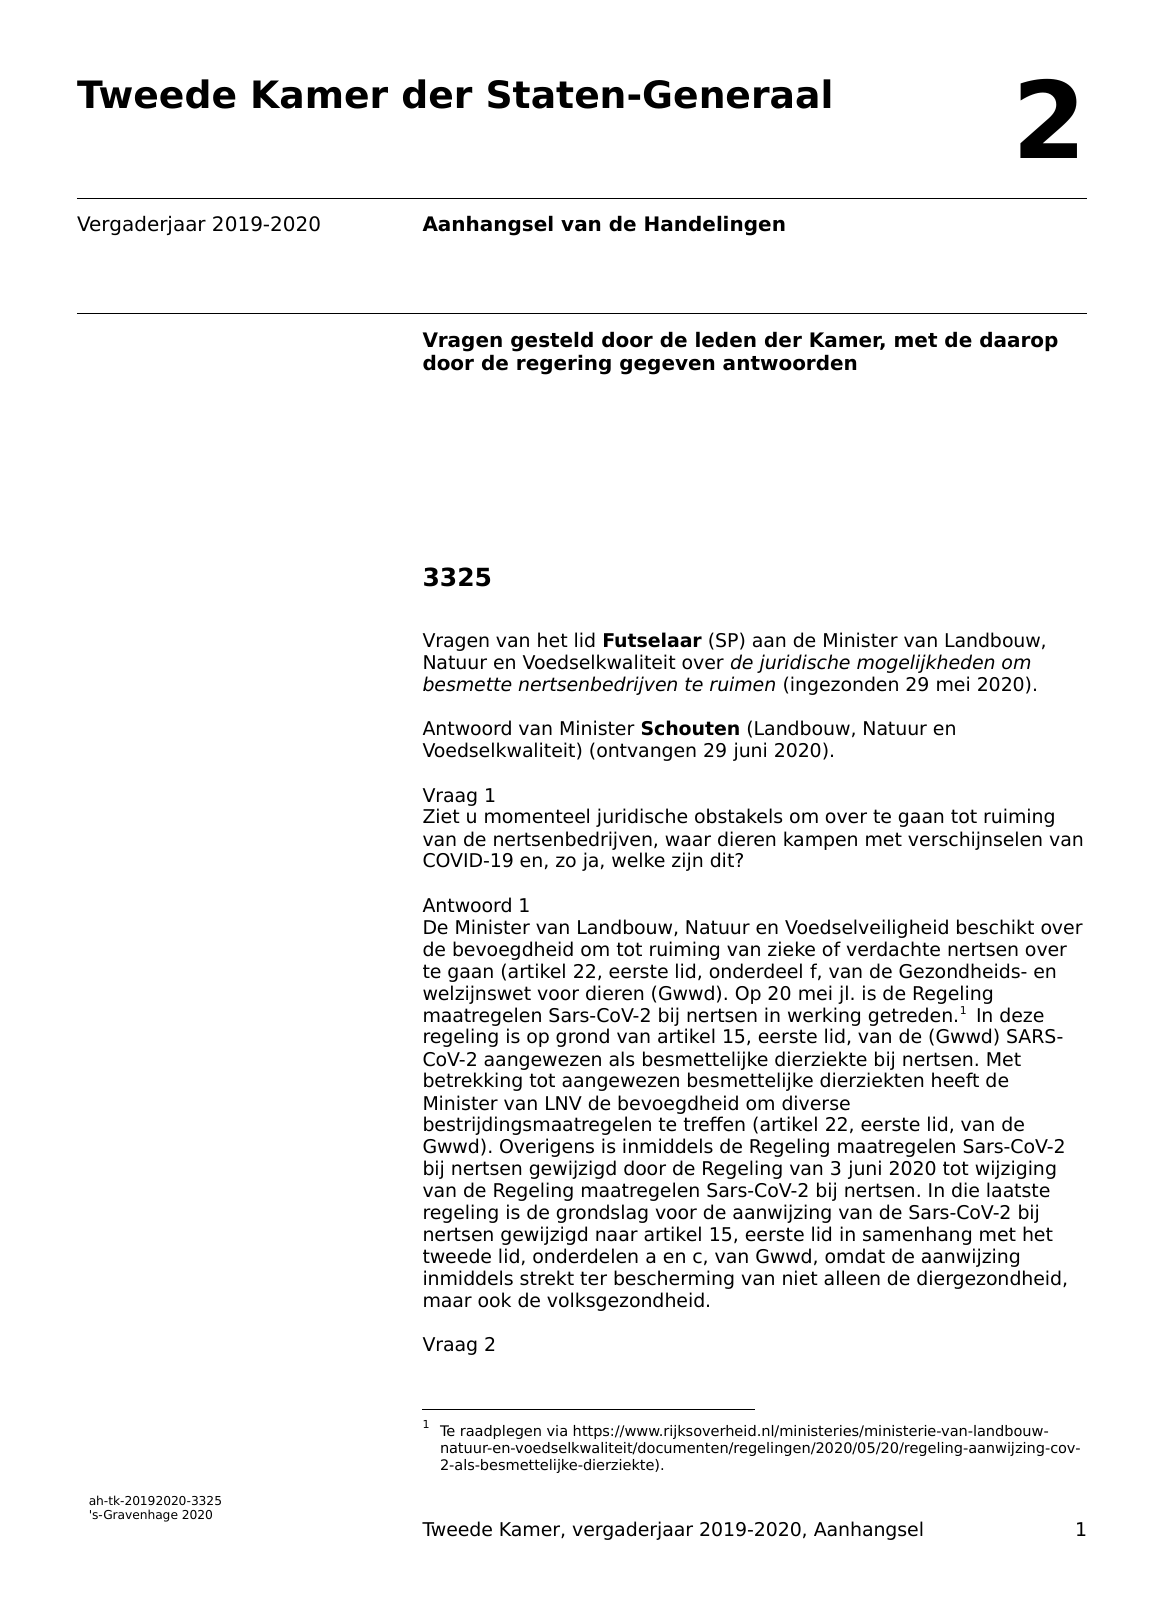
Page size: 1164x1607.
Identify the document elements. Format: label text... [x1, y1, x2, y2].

table_cell Aanhangsel van de Handelingen [422, 199, 1087, 313]
text De Minister van Landbouw, Natuur en Voedselveiligheid beschikt over de bevoegdheid om tot ruiming van zieke of verdachte nertsen over te gaan (artikel 22, eerste lid, onderdeel f, van de Gezondheids- en welzijnswet voor dieren (Gwwd). Op 20 mei jl. is de Regeling maatregelen Sars-CoV-2 bij nertsen in werking getreden. In deze regeling is op grond van artikel 15, eerste lid, van de (Gwwd) SARS-CoV-2 aangewezen als besmettelijke dierziekte bij nertsen. Met betrekking tot aangewezen besmettelijke dierziekten heeft de Minister van LNV de bevoegdheid om diverse bestrijdingsmaatregelen te treffen (artikel 22, eerste lid, van de Gwwd). Overigens is inmiddels de Regeling maatregelen Sars-CoV-2 bij nertsen gewijzigd door de Regeling van 3 juni 2020 tot wijziging van de Regeling maatregelen Sars-CoV-2 bij nertsen. In die laatste regeling is de grondslag voor de aanwijzing van de Sars-CoV-2 bij nertsen gewijzigd naar artikel 15, eerste lid in samenhang met het tweede lid, onderdelen a en c, van Gwwd, omdat de aanwijzing inmiddels strekt ter bescherming van niet alleen de diergezondheid, maar ook de volksgezondheid. [422, 917, 1087, 1312]
table_cell Vergaderjaar 2019-2020 [77, 199, 422, 313]
text Te raadplegen via https://www.rijksoverheid.nl/ministeries/ministerie-van-landbouw-natuur-en-voedselkwaliteit/documenten/regelingen/2020/05/20/regeling-aanwijzing-cov-2-als-besmettelijke-dierziekte). [422, 1418, 1087, 1474]
table_cell Vragen gesteld door de leden der Kamer, met de daarop door de regering gegeven antwoorden [422, 314, 1087, 375]
text Vraag 1 [422, 784, 1087, 806]
text 3325 [422, 563, 1087, 592]
text Antwoord 1 [422, 894, 1087, 917]
text ah-tk-20192020-3325 [88, 1494, 323, 1508]
text Vragen van het lid Futselaar (SP) aan de Minister van Landbouw, Natuur en Voedselkwaliteit over de juridische mogelijkheden om besmette nertsenbedrijven te ruimen (ingezonden 29 mei 2020). [422, 630, 1087, 696]
text Ziet u momenteel juridische obstakels om over te gaan tot ruiming van de nertsenbedrijven, waar dieren kampen met verschijnselen van COVID-19 en, zo ja, welke zijn dit? [422, 806, 1087, 872]
table_header 2 [886, 59, 1087, 198]
text 's-Gravenhage 2020 [88, 1508, 323, 1522]
text Vraag 2 [422, 1334, 1087, 1356]
text Antwoord van Minister Schouten (Landbouw, Natuur en Voedselkwaliteit) (ontvangen 29 juni 2020). [422, 718, 1087, 762]
table_cell [77, 314, 422, 375]
table_header Tweede Kamer der Staten-Generaal [77, 59, 886, 198]
